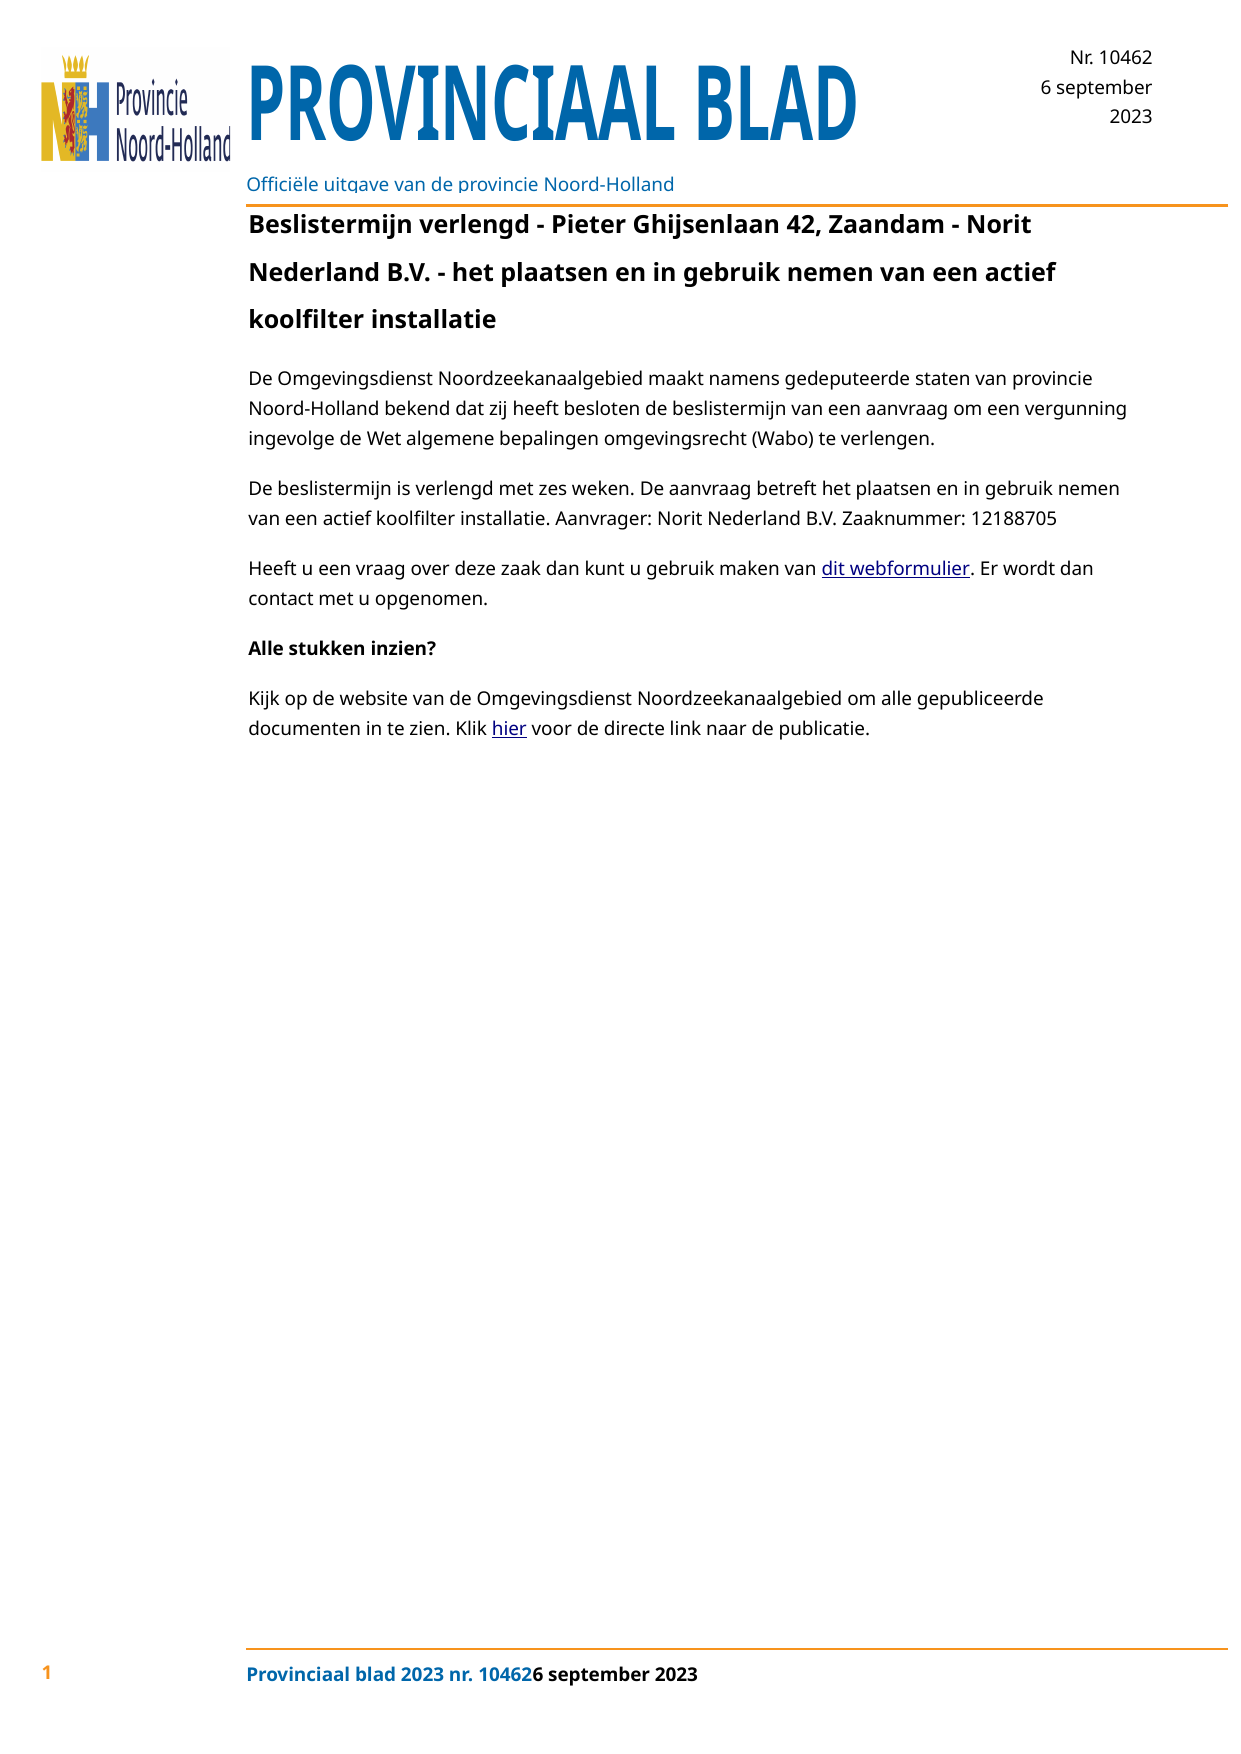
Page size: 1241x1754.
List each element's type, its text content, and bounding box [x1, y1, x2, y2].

picture [41, 47, 231, 172]
text Beslistermijn verlengd - Pieter Ghijsenlaan 42, Zaandam - Norit Nederland B.V. - het plaatsen en in gebruik nemen van een actief koolfilter installatie [248, 207, 1152, 336]
text Kijk op de website van de Omgevingsdienst Noordzeekanaalgebied om alle gepubliceerde documenten in te zien. Klik hier voor de directe link naar de publicatie. [248, 686, 1152, 741]
text Alle stukken inzien? [248, 635, 1152, 661]
text De Omgevingsdienst Noordzeekanaalgebied maakt namens gedeputeerde staten van provincie Noord-Holland bekend dat zij heeft besloten de beslistermijn van een aanvraag om een vergunning ingevolge de Wet algemene bepalingen omgevingsrecht (Wabo) te verlengen. [248, 366, 1152, 450]
text De beslistermijn is verlengd met zes weken. De aanvraag betreft het plaatsen en in gebruik nemen van een actief koolfilter installatie. Aanvrager: Norit Nederland B.V. Zaaknummer: 12188705 [248, 475, 1152, 530]
text Heeft u een vraag over deze zaak dan kunt u gebruik maken van dit webformulier. Er wordt dan contact met u opgenomen. [248, 555, 1152, 610]
